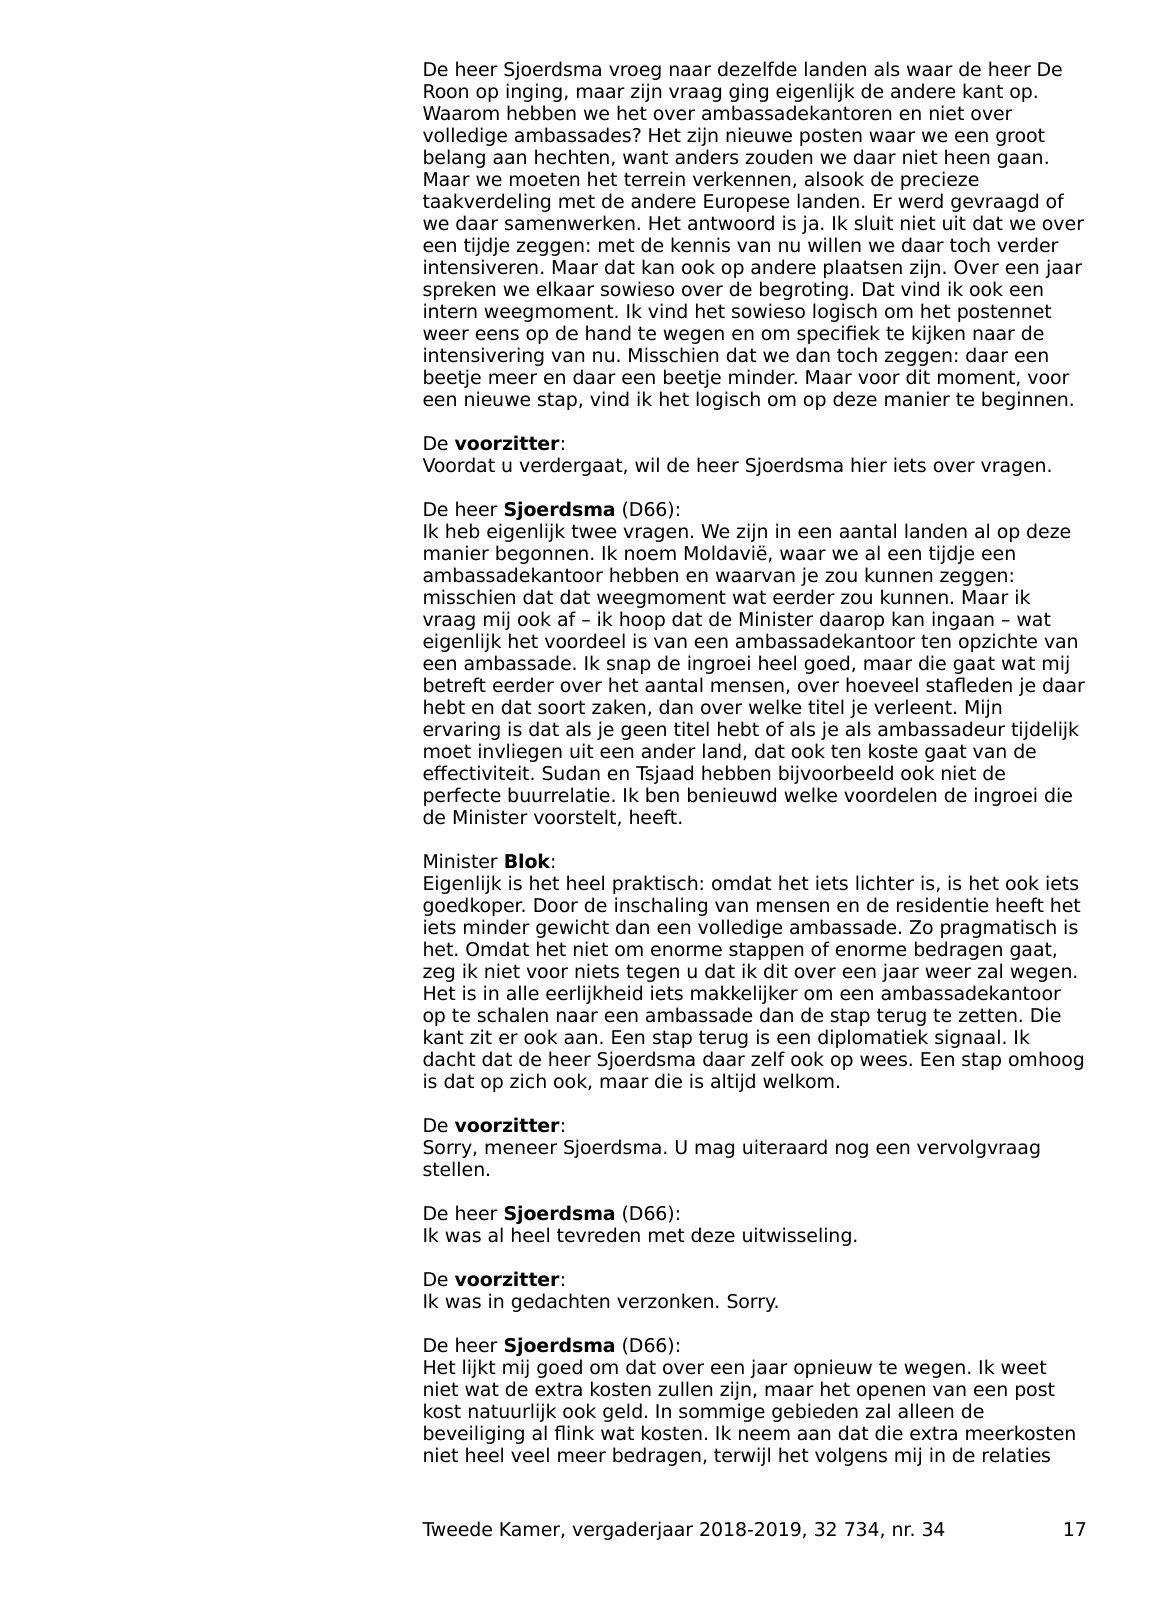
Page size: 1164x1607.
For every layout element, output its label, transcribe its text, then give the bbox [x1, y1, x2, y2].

text De heer Sjoerdsma vroeg naar dezelfde landen als waar de heer De Roon op inging, maar zijn vraag ging eigenlijk de andere kant op. Waarom hebben we het over ambassadekantoren en niet over volledige ambassades? Het zijn nieuwe posten waar we een groot belang aan hechten, want anders zouden we daar niet heen gaan. Maar we moeten het terrein verkennen, alsook de precieze taakverdeling met de andere Europese landen. Er werd gevraagd of we daar samenwerken. Het antwoord is ja. Ik sluit niet uit dat we over een tijdje zeggen: met de kennis van nu willen we daar toch verder intensiveren. Maar dat kan ook op andere plaatsen zijn. Over een jaar spreken we elkaar sowieso over de begroting. Dat vind ik ook een intern weegmoment. Ik vind het sowieso logisch om het postennet weer eens op de hand te wegen en om specifiek te kijken naar de intensivering van nu. Misschien dat we dan toch zeggen: daar een beetje meer en daar een beetje minder. Maar voor dit moment, voor een nieuwe stap, vind ik het logisch om op deze manier te beginnen. [422, 59, 1087, 411]
text Het lijkt mij goed om dat over een jaar opnieuw te wegen. Ik weet niet wat de extra kosten zullen zijn, maar het openen van een post kost natuurlijk ook geld. In sommige gebieden zal alleen de beveiliging al flink wat kosten. Ik neem aan dat die extra meerkosten niet heel veel meer bedragen, terwijl het volgens mij in de relaties [422, 1357, 1087, 1467]
text De voorzitter: [422, 433, 1087, 455]
text De voorzitter: [422, 1115, 1087, 1137]
text Ik was in gedachten verzonken. Sorry. [422, 1291, 1087, 1313]
text De heer Sjoerdsma (D66): [422, 1335, 1087, 1357]
text De heer Sjoerdsma (D66): [422, 1203, 1087, 1225]
text De heer Sjoerdsma (D66): [422, 499, 1087, 521]
text De voorzitter: [422, 1269, 1087, 1291]
text Minister Blok: [422, 851, 1087, 873]
text Sorry, meneer Sjoerdsma. U mag uiteraard nog een vervolgvraag stellen. [422, 1137, 1087, 1181]
text Voordat u verdergaat, wil de heer Sjoerdsma hier iets over vragen. [422, 455, 1087, 477]
text Ik was al heel tevreden met deze uitwisseling. [422, 1225, 1087, 1247]
text Ik heb eigenlijk twee vragen. We zijn in een aantal landen al op deze manier begonnen. Ik noem Moldavië, waar we al een tijdje een ambassadekantoor hebben en waarvan je zou kunnen zeggen: misschien dat dat weegmoment wat eerder zou kunnen. Maar ik vraag mij ook af – ik hoop dat de Minister daarop kan ingaan – wat eigenlijk het voordeel is van een ambassadekantoor ten opzichte van een ambassade. Ik snap de ingroei heel goed, maar die gaat wat mij betreft eerder over het aantal mensen, over hoeveel stafleden je daar hebt en dat soort zaken, dan over welke titel je verleent. Mijn ervaring is dat als je geen titel hebt of als je als ambassadeur tijdelijk moet invliegen uit een ander land, dat ook ten koste gaat van de effectiviteit. Sudan en Tsjaad hebben bijvoorbeeld ook niet de perfecte buurrelatie. Ik ben benieuwd welke voordelen de ingroei die de Minister voorstelt, heeft. [422, 521, 1087, 829]
text Eigenlijk is het heel praktisch: omdat het iets lichter is, is het ook iets goedkoper. Door de inschaling van mensen en de residentie heeft het iets minder gewicht dan een volledige ambassade. Zo pragmatisch is het. Omdat het niet om enorme stappen of enorme bedragen gaat, zeg ik niet voor niets tegen u dat ik dit over een jaar weer zal wegen. Het is in alle eerlijkheid iets makkelijker om een ambassadekantoor op te schalen naar een ambassade dan de stap terug te zetten. Die kant zit er ook aan. Een stap terug is een diplomatiek signaal. Ik dacht dat de heer Sjoerdsma daar zelf ook op wees. Een stap omhoog is dat op zich ook, maar die is altijd welkom. [422, 873, 1087, 1093]
